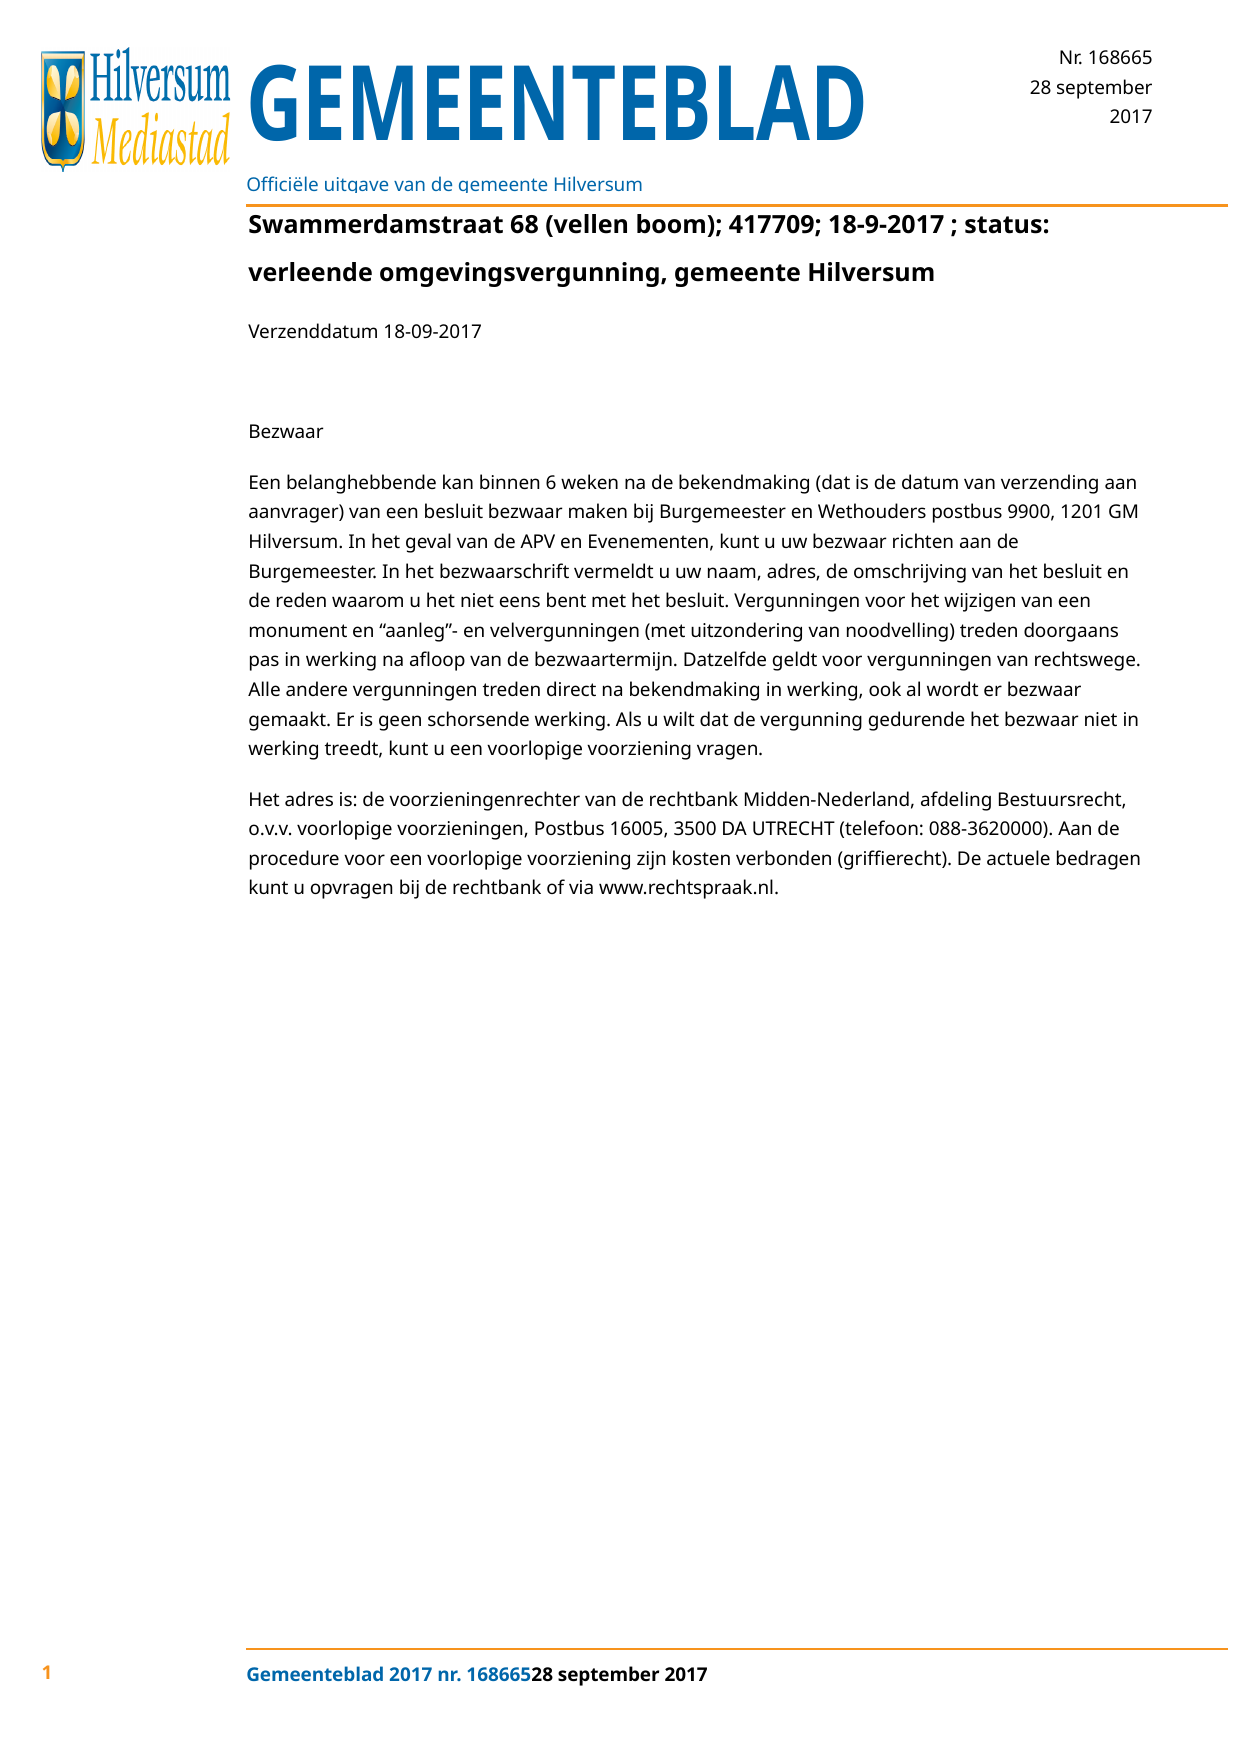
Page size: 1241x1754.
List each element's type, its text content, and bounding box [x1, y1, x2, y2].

text Verzenddatum 18-09-2017 [248, 318, 1152, 344]
text Een belanghebbende kan binnen 6 weken na de bekendmaking (dat is de datum van verzending aan aanvrager) van een besluit bezwaar maken bij Burgemeester en Wethouders postbus 9900, 1201 GM Hilversum. In het geval van de APV en Evenementen, kunt u uw bezwaar richten aan de Burgemeester. In het bezwaarschrift vermeldt u uw naam, adres, de omschrijving van het besluit en de reden waarom u het niet eens bent met het besluit. Vergunningen voor het wijzigen van een monument en “aanleg”- en velvergunningen (met uitzondering van noodvelling) treden doorgaans pas in werking na afloop van de bezwaartermijn. Datzelfde geldt voor vergunningen van rechtswege. Alle andere vergunningen treden direct na bekendmaking in werking, ook al wordt er bezwaar gemaakt. Er is geen schorsende werking. Als u wilt dat de vergunning gedurende het bezwaar niet in werking treedt, kunt u een voorlopige voorziening vragen. [248, 469, 1152, 761]
text Swammerdamstraat 68 (vellen boom); 417709; 18-9-2017 ; status: verleende omgevingsvergunning, gemeente Hilversum [248, 207, 1152, 288]
picture [41, 47, 231, 172]
text Bezwaar [248, 419, 1152, 444]
text Het adres is: de voorzieningenrechter van de rechtbank Midden-Nederland, afdeling Bestuursrecht, o.v.v. voorlopige voorzieningen, Postbus 16005, 3500 DA UTRECHT (telefoon: 088-3620000). Aan de procedure voor een voorlopige voorziening zijn kosten verbonden (griffierecht). De actuele bedragen kunt u opvragen bij de rechtbank of via www.rechtspraak.nl. [248, 786, 1152, 900]
